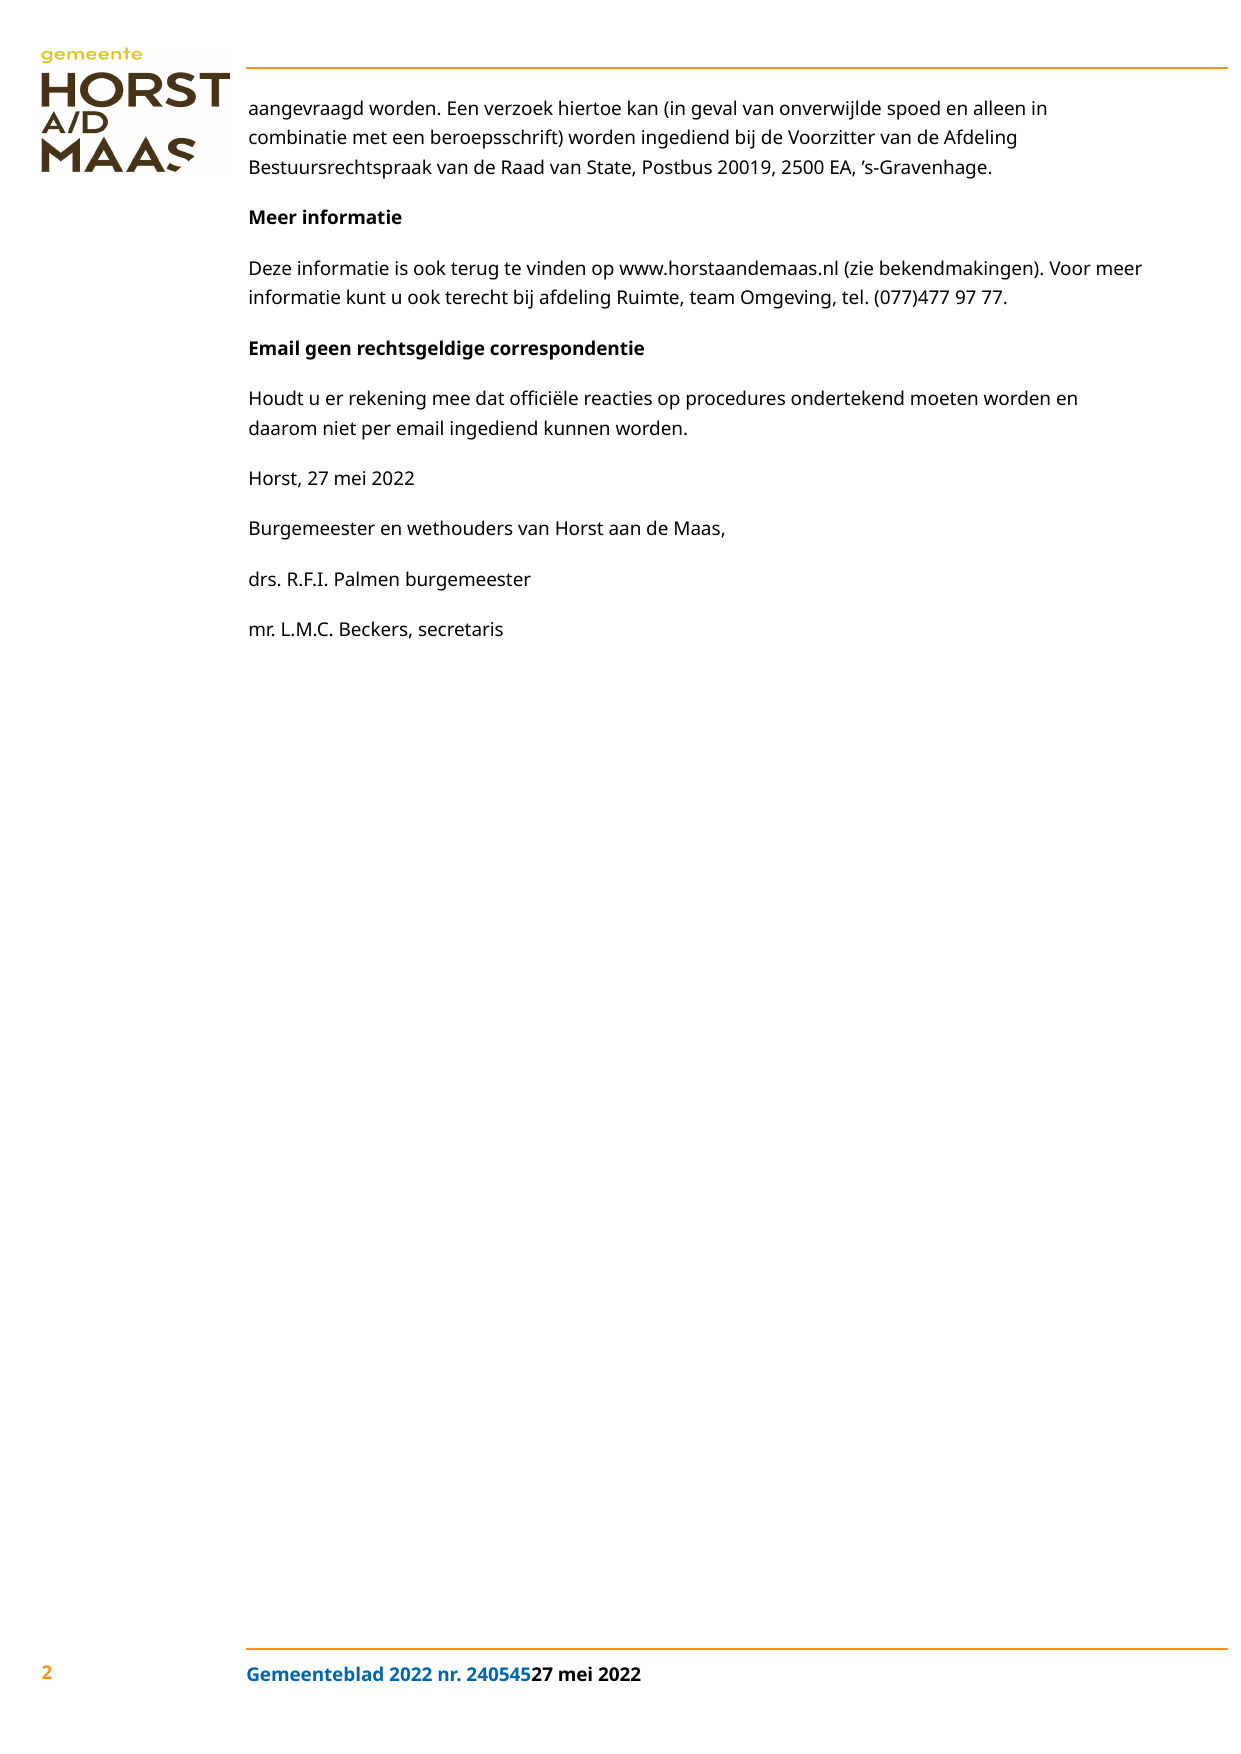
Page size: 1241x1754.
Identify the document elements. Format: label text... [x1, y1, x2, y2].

text aangevraagd worden. Een verzoek hiertoe kan (in geval van onverwijlde spoed en alleen in combinatie met een beroepsschrift) worden ingediend bij de Voorzitter van de Afdeling Bestuursrechtspraak van de Raad van State, Postbus 20019, 2500 EA, ’s-Gravenhage. [248, 95, 1152, 180]
text Burgemeester en wethouders van Horst aan de Maas, [248, 516, 1152, 541]
text drs. R.F.I. Palmen burgemeester [248, 566, 1152, 592]
text Deze informatie is ook terug te vinden op www.horstaandemaas.nl (zie bekendmakingen). Voor meer informatie kunt u ook terecht bij afdeling Ruimte, team Omgeving, tel. (077)477 97 77. [248, 255, 1152, 310]
text Horst, 27 mei 2022 [248, 465, 1152, 491]
text Email geen rechtsgeldige correspondentie [248, 335, 1152, 361]
text Meer informatie [248, 204, 1152, 230]
text Houdt u er rekening mee dat officiële reacties op procedures ondertekend moeten worden en daarom niet per email ingediend kunnen worden. [248, 385, 1152, 441]
text mr. L.M.C. Beckers, secretaris [248, 616, 1152, 642]
picture [41, 47, 231, 172]
